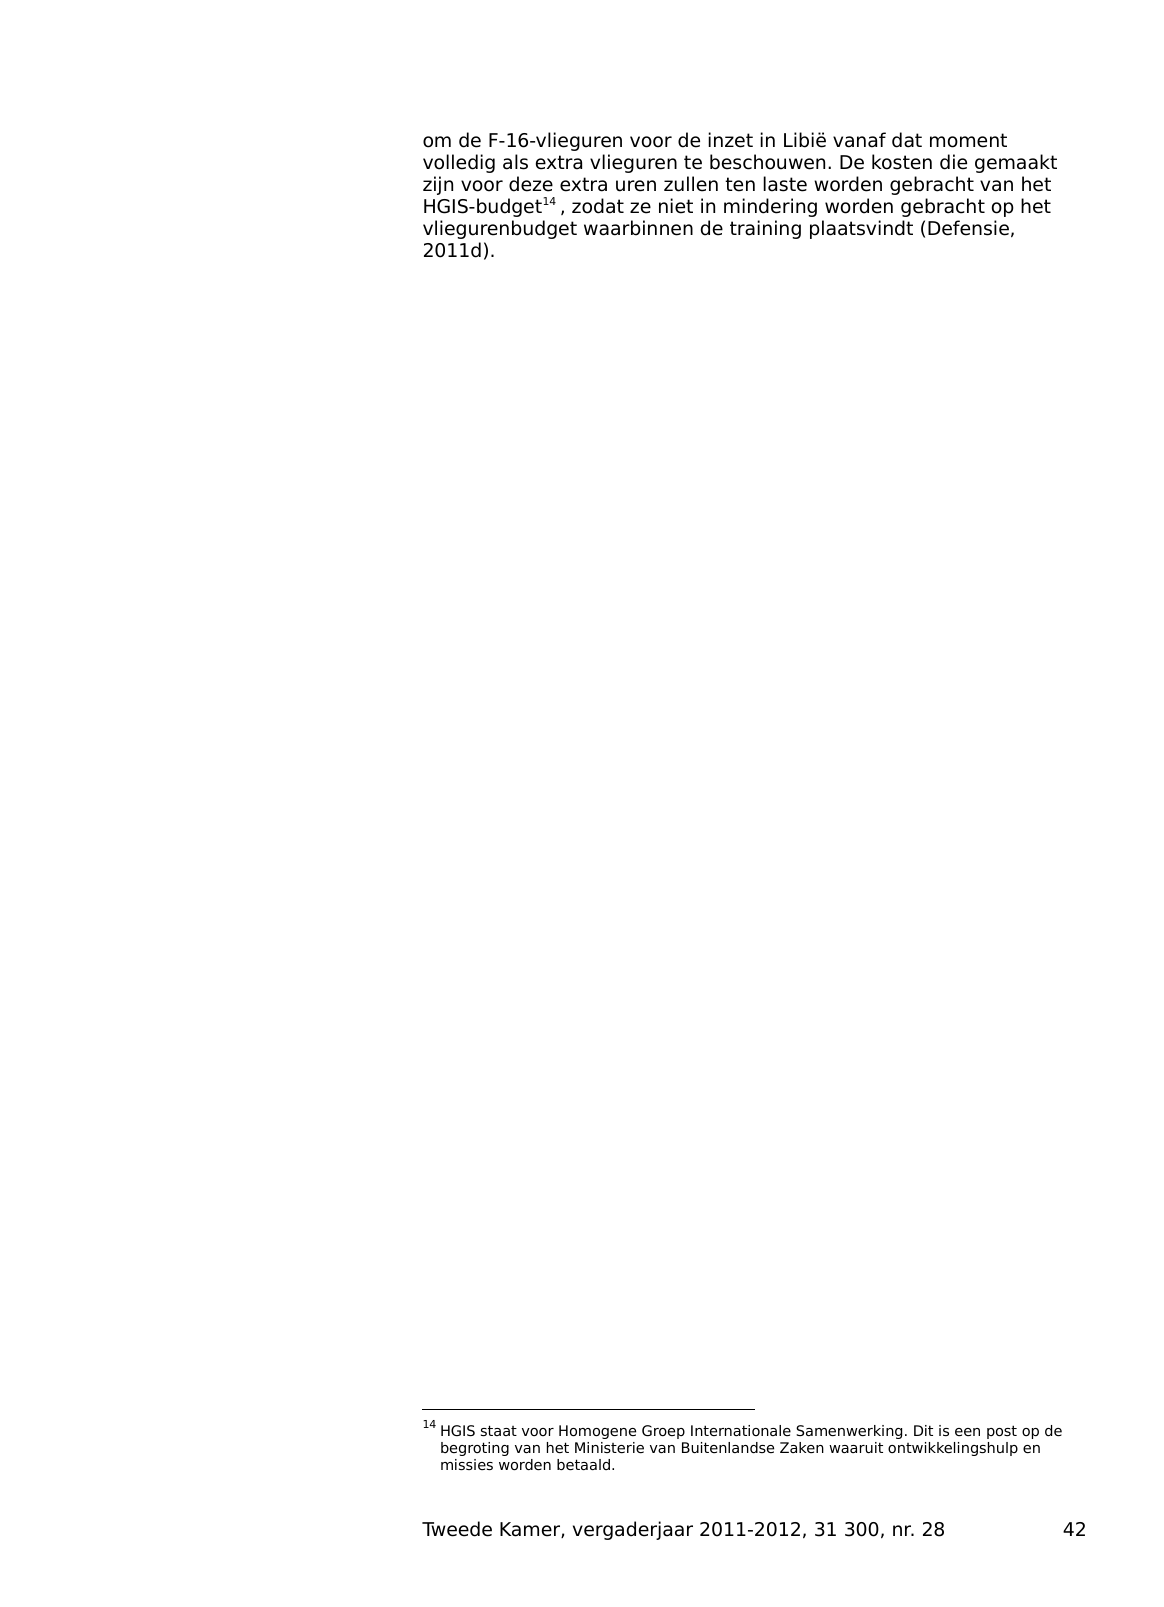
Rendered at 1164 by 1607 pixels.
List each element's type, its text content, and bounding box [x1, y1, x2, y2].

text HGIS staat voor Homogene Groep Internationale Samenwerking. Dit is een post op de begroting van het Ministerie van Buitenlandse Zaken waaruit ontwikkelingshulp en missies worden betaald. [422, 1418, 1087, 1474]
text om de F-16-vlieguren voor de inzet in Libië vanaf dat moment volledig als extra vlieguren te beschouwen. De kosten die gemaakt zijn voor deze extra uren zullen ten laste worden gebracht van het HGIS-budget, zodat ze niet in mindering worden gebracht op het vliegurenbudget waarbinnen de training plaatsvindt (Defensie, 2011d). [422, 130, 1087, 262]
